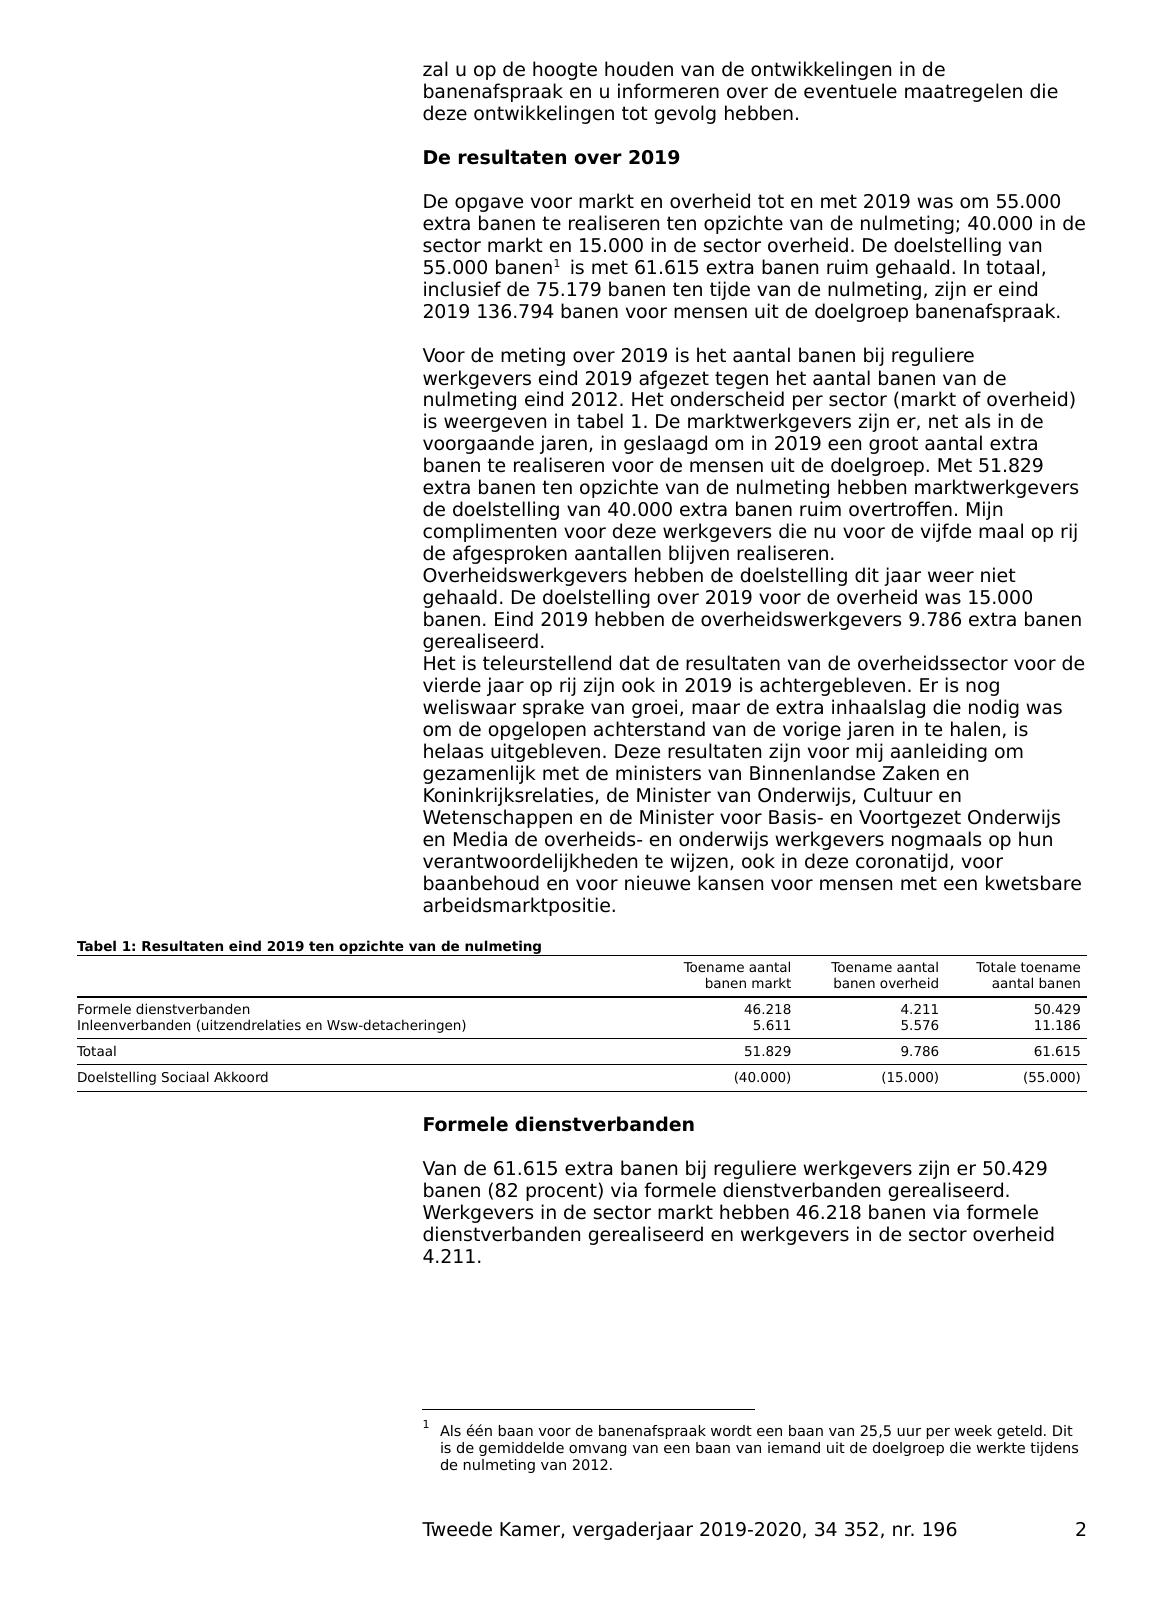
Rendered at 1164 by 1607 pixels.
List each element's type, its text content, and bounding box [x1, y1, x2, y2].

text zal u op de hoogte houden van de ontwikkelingen in de banenafspraak en u informeren over de eventuele maatregelen die deze ontwikkelingen tot gevolg hebben. [422, 59, 1087, 125]
table_cell (40.000) [650, 1065, 797, 1091]
table_cell (55.000) [945, 1065, 1087, 1091]
table_cell Formele dienstverbanden [77, 998, 649, 1018]
table_cell 61.615 [945, 1039, 1087, 1064]
table_cell (15.000) [797, 1065, 945, 1091]
text Voor de meting over 2019 is het aantal banen bij reguliere werkgevers eind 2019 afgezet tegen het aantal banen van de nulmeting eind 2012. Het onderscheid per sector (markt of overheid) is weergeven in tabel 1. De marktwerkgevers zijn er, net als in de voorgaande jaren, in geslaagd om in 2019 een groot aantal extra banen te realiseren voor de mensen uit de doelgroep. Met 51.829 extra banen ten opzichte van de nulmeting hebben marktwerkgevers de doelstelling van 40.000 extra banen ruim overtroffen. Mijn complimenten voor deze werkgevers die nu voor de vijfde maal op rij de afgesproken aantallen blijven realiseren. [422, 345, 1087, 565]
table_cell [77, 956, 649, 996]
text Als één baan voor de banenafspraak wordt een baan van 25,5 uur per week geteld. Dit is de gemiddelde omvang van een baan van iemand uit de doelgroep die werkte tijdens de nulmeting van 2012. [422, 1418, 1087, 1474]
table_cell Totale toename aantal banen [945, 956, 1087, 996]
table_header Tabel 1: Resultaten eind 2019 ten opzichte van de nulmeting [77, 939, 1087, 954]
text Van de 61.615 extra banen bij reguliere werkgevers zijn er 50.429 banen (82 procent) via formele dienstverbanden gerealiseerd. Werkgevers in de sector markt hebben 46.218 banen via formele dienstverbanden gerealiseerd en werkgevers in de sector overheid 4.211. [422, 1158, 1087, 1268]
text De opgave voor markt en overheid tot en met 2019 was om 55.000 extra banen te realiseren ten opzichte van de nulmeting; 40.000 in de sector markt en 15.000 in de sector overheid. De doelstelling van 55.000 banen is met 61.615 extra banen ruim gehaald. In totaal, inclusief de 75.179 banen ten tijde van de nulmeting, zijn er eind 2019 136.794 banen voor mensen uit de doelgroep banenafspraak. [422, 191, 1087, 323]
table_cell 46.218 [650, 998, 797, 1018]
table_cell 5.576 [797, 1018, 945, 1038]
text Het is teleurstellend dat de resultaten van de overheidssector voor de vierde jaar op rij zijn ook in 2019 is achtergebleven. Er is nog weliswaar sprake van groei, maar de extra inhaalslag die nodig was om de opgelopen achterstand van de vorige jaren in te halen, is helaas uitgebleven. Deze resultaten zijn voor mij aanleiding om gezamenlijk met de ministers van Binnenlandse Zaken en Koninkrijksrelaties, de Minister van Onderwijs, Cultuur en Wetenschappen en de Minister voor Basis- en Voortgezet Onderwijs en Media de overheids- en onderwijs werkgevers nogmaals op hun verantwoordelijkheden te wijzen, ook in deze coronatijd, voor baanbehoud en voor nieuwe kansen voor mensen met een kwetsbare arbeidsmarktpositie. [422, 653, 1087, 917]
subtitle Formele dienstverbanden [422, 1114, 1087, 1136]
subtitle De resultaten over 2019 [422, 147, 1087, 169]
table_cell Toename aantal banen markt [650, 956, 797, 996]
table_cell 9.786 [797, 1039, 945, 1064]
text Overheidswerkgevers hebben de doelstelling dit jaar weer niet gehaald. De doelstelling over 2019 voor de overheid was 15.000 banen. Eind 2019 hebben de overheidswerkgevers 9.786 extra banen gerealiseerd. [422, 565, 1087, 653]
table_cell 50.429 [945, 998, 1087, 1018]
table_cell Totaal [77, 1039, 649, 1064]
table_cell Inleenverbanden (uitzendrelaties en Wsw-detacheringen) [77, 1018, 649, 1038]
table_cell 11.186 [945, 1018, 1087, 1038]
table_cell Doelstelling Sociaal Akkoord [77, 1065, 649, 1091]
table_cell 4.211 [797, 998, 945, 1018]
table_cell 5.611 [650, 1018, 797, 1038]
table_cell Toename aantal banen overheid [797, 956, 945, 996]
table_cell 51.829 [650, 1039, 797, 1064]
